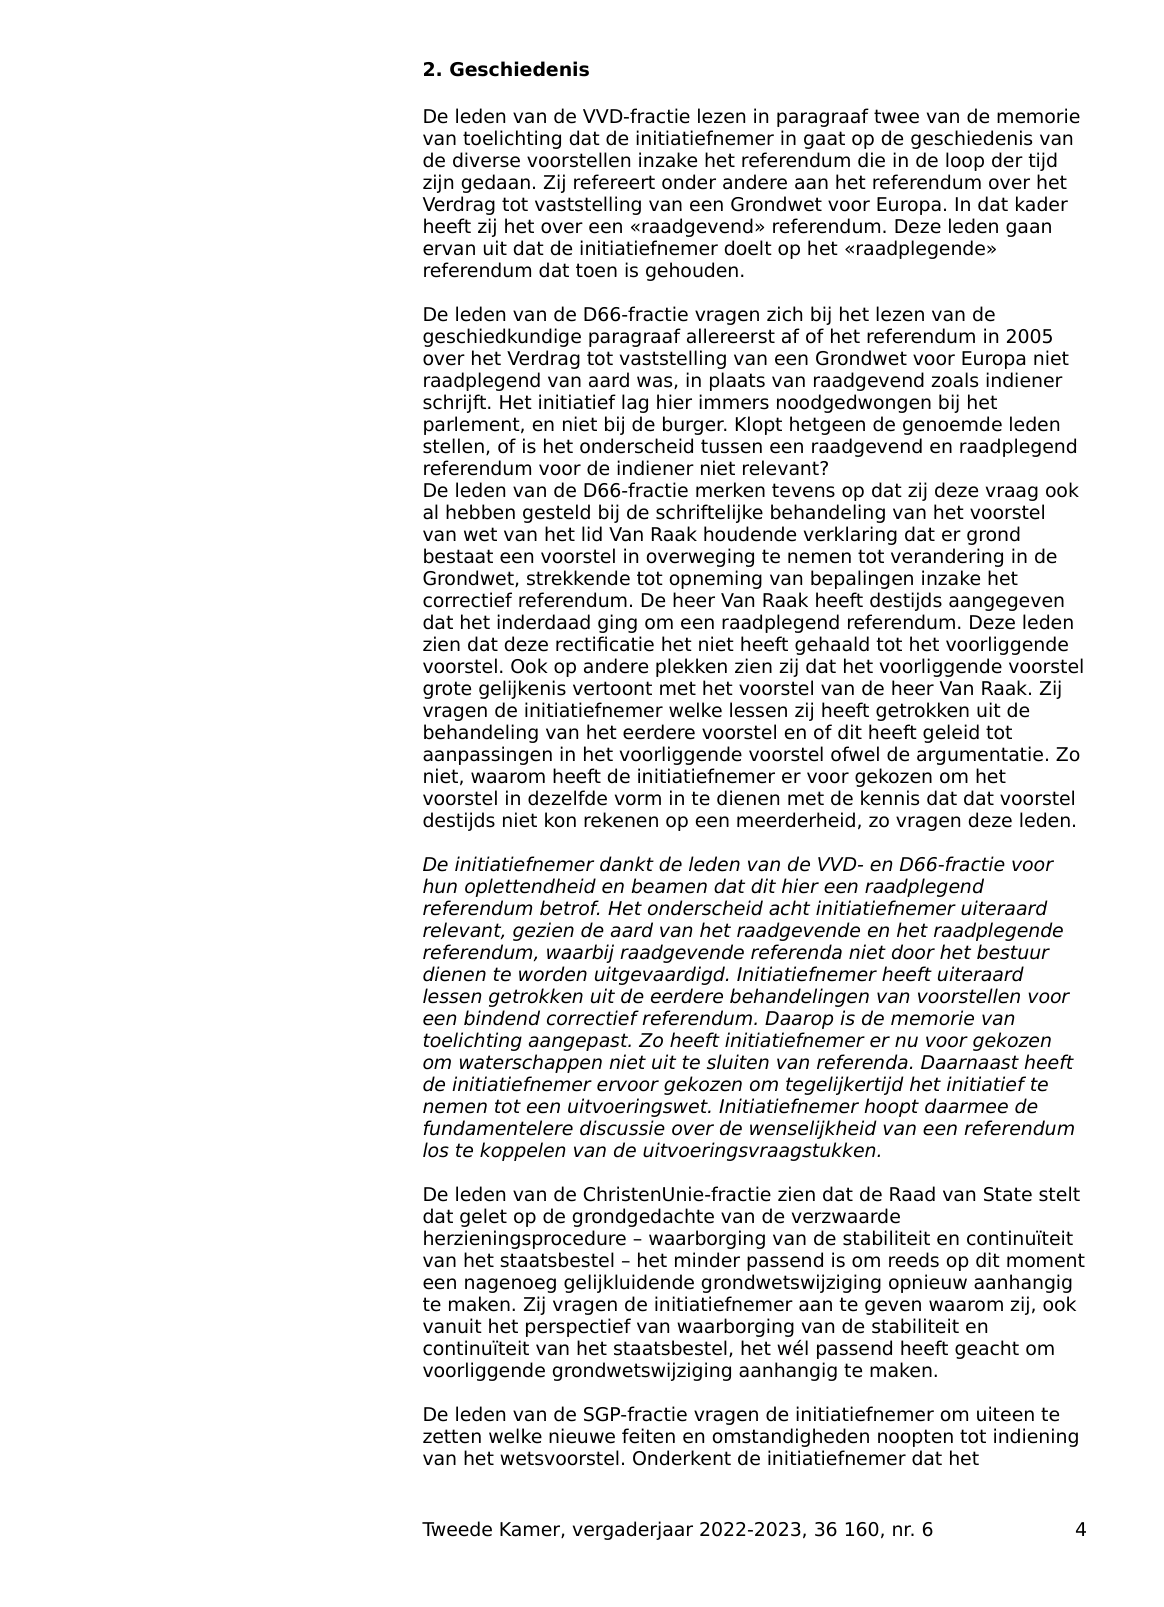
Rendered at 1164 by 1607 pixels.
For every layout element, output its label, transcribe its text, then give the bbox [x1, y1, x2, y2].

text De leden van de D66-fractie vragen zich bij het lezen van de geschiedkundige paragraaf allereerst af of het referendum in 2005 over het Verdrag tot vaststelling van een Grondwet voor Europa niet raadplegend van aard was, in plaats van raadgevend zoals indiener schrijft. Het initiatief lag hier immers noodgedwongen bij het parlement, en niet bij de burger. Klopt hetgeen de genoemde leden stellen, of is het onderscheid tussen een raadgevend en raadplegend referendum voor de indiener niet relevant? [422, 304, 1087, 480]
text De leden van de VVD-fractie lezen in paragraaf twee van de memorie van toelichting dat de initiatiefnemer in gaat op de geschiedenis van de diverse voorstellen inzake het referendum die in de loop der tijd zijn gedaan. Zij refereert onder andere aan het referendum over het Verdrag tot vaststelling van een Grondwet voor Europa. In dat kader heeft zij het over een «raadgevend» referendum. Deze leden gaan ervan uit dat de initiatiefnemer doelt op het «raadplegende» referendum dat toen is gehouden. [422, 106, 1087, 282]
text De leden van de D66-fractie merken tevens op dat zij deze vraag ook al hebben gesteld bij de schriftelijke behandeling van het voorstel van wet van het lid Van Raak houdende verklaring dat er grond bestaat een voorstel in overweging te nemen tot verandering in de Grondwet, strekkende tot opneming van bepalingen inzake het correctief referendum. De heer Van Raak heeft destijds aangegeven dat het inderdaad ging om een raadplegend referendum. Deze leden zien dat deze rectificatie het niet heeft gehaald tot het voorliggende voorstel. Ook op andere plekken zien zij dat het voorliggende voorstel grote gelijkenis vertoont met het voorstel van de heer Van Raak. Zij vragen de initiatiefnemer welke lessen zij heeft getrokken uit de behandeling van het eerdere voorstel en of dit heeft geleid tot aanpassingen in het voorliggende voorstel ofwel de argumentatie. Zo niet, waarom heeft de initiatiefnemer er voor gekozen om het voorstel in dezelfde vorm in te dienen met de kennis dat dat voorstel destijds niet kon rekenen op een meerderheid, zo vragen deze leden. [422, 480, 1087, 832]
text De initiatiefnemer dankt de leden van de VVD- en D66-fractie voor hun oplettendheid en beamen dat dit hier een raadplegend referendum betrof. Het onderscheid acht initiatiefnemer uiteraard relevant, gezien de aard van het raadgevende en het raadplegende referendum, waarbij raadgevende referenda niet door het bestuur dienen te worden uitgevaardigd. Initiatiefnemer heeft uiteraard lessen getrokken uit de eerdere behandelingen van voorstellen voor een bindend correctief referendum. Daarop is de memorie van toelichting aangepast. Zo heeft initiatiefnemer er nu voor gekozen om waterschappen niet uit te sluiten van referenda. Daarnaast heeft de initiatiefnemer ervoor gekozen om tegelijkertijd het initiatief te nemen tot een uitvoeringswet. Initiatiefnemer hoopt daarmee de fundamentelere discussie over de wenselijkheid van een referendum los te koppelen van de uitvoeringsvraagstukken. [422, 854, 1087, 1161]
subtitle 2. Geschiedenis [422, 59, 1087, 81]
text De leden van de ChristenUnie-fractie zien dat de Raad van State stelt dat gelet op de grondgedachte van de verzwaarde herzieningsprocedure – waarborging van de stabiliteit en continuïteit van het staatsbestel – het minder passend is om reeds op dit moment een nagenoeg gelijkluidende grondwetswijziging opnieuw aanhangig te maken. Zij vragen de initiatiefnemer aan te geven waarom zij, ook vanuit het perspectief van waarborging van de stabiliteit en continuïteit van het staatsbestel, het wél passend heeft geacht om voorliggende grondwetswijziging aanhangig te maken. [422, 1184, 1087, 1381]
text De leden van de SGP-fractie vragen de initiatiefnemer om uiteen te zetten welke nieuwe feiten en omstandigheden noopten tot indiening van het wetsvoorstel. Onderkent de initiatiefnemer dat het [422, 1404, 1087, 1469]
